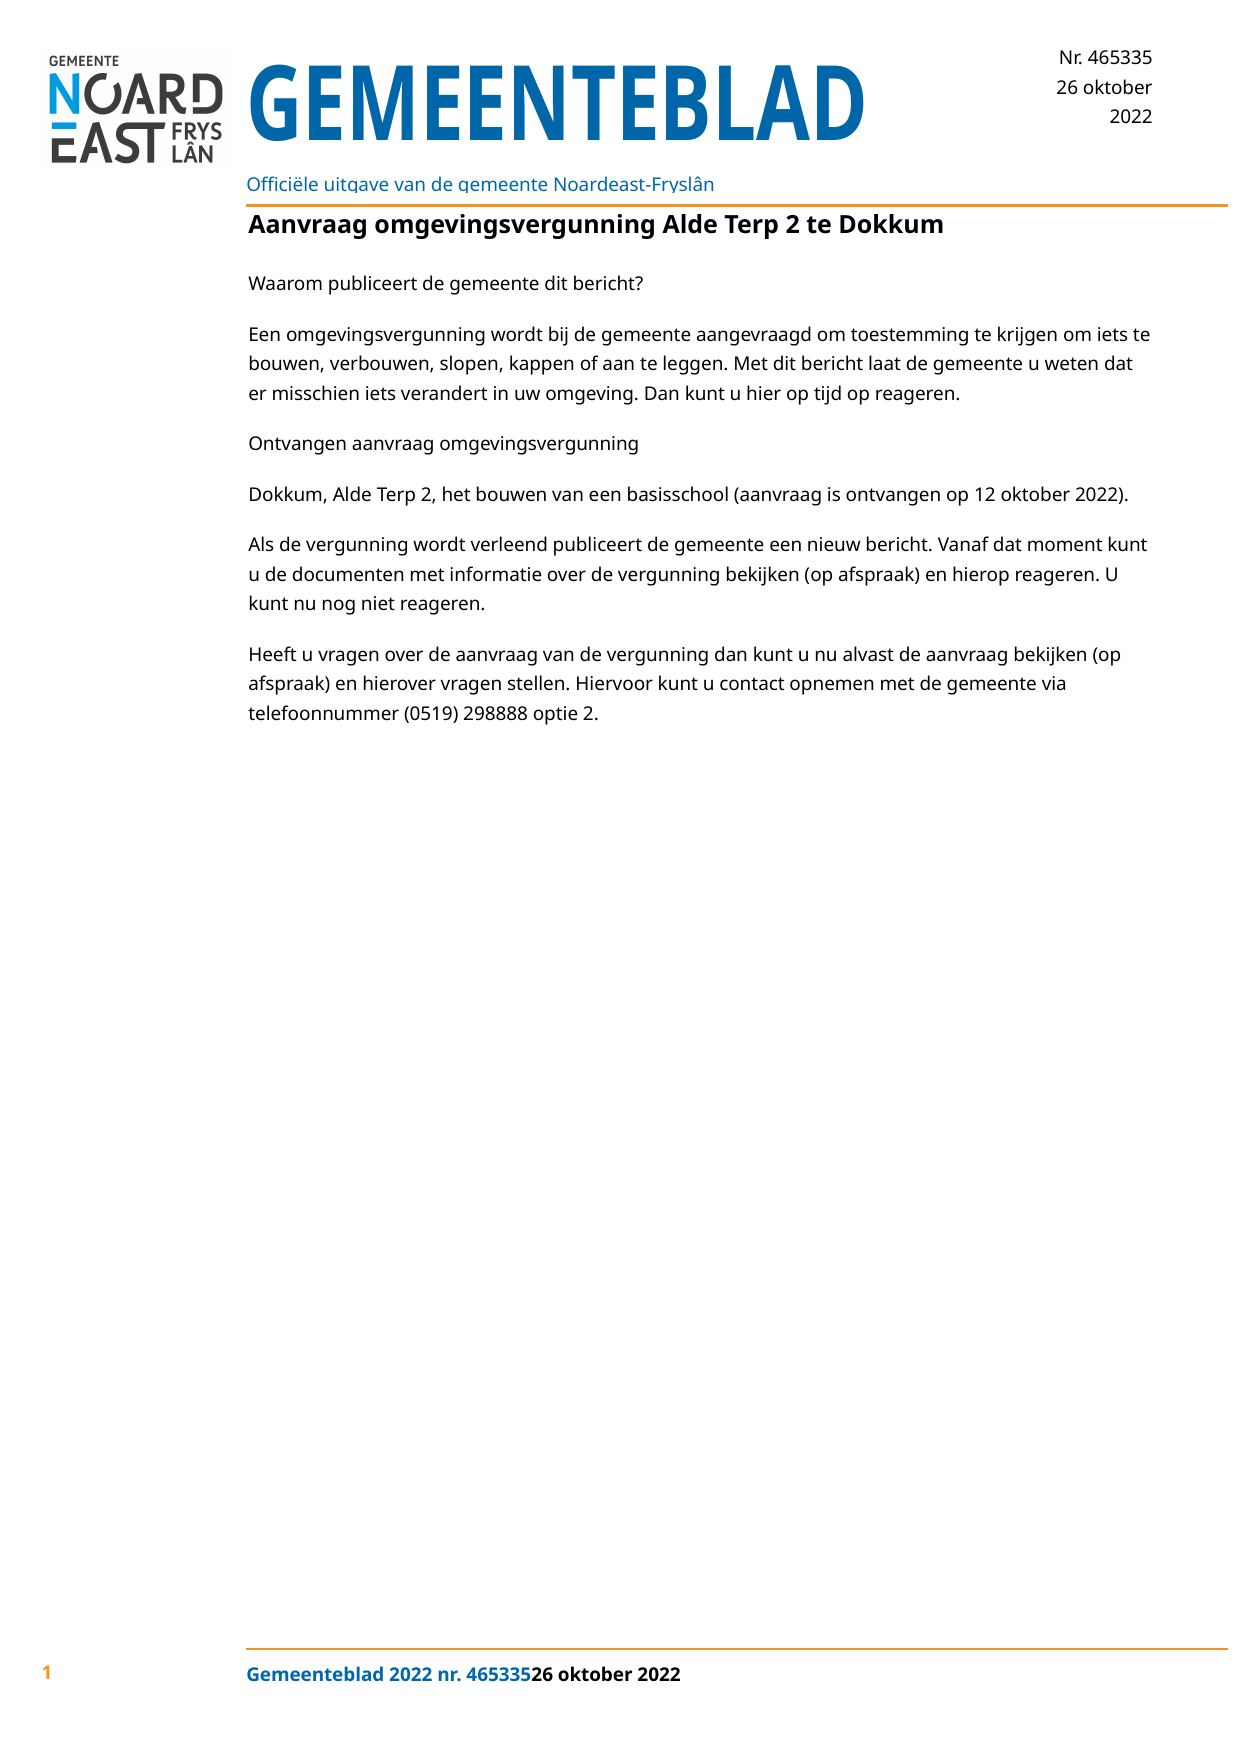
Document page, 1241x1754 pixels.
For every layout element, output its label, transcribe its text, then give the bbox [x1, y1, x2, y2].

text Dokkum, Alde Terp 2, het bouwen van een basisschool (aanvraag is ontvangen op 12 oktober 2022). [248, 481, 1152, 506]
text Heeft u vragen over de aanvraag van de vergunning dan kunt u nu alvast de aanvraag bekijken (op afspraak) en hierover vragen stellen. Hiervoor kunt u contact opnemen met de gemeente via telefoonnummer (0519) 298888 optie 2. [248, 641, 1152, 726]
text Waarom publiceert de gemeente dit bericht? [248, 270, 1152, 296]
text Aanvraag omgevingsvergunning Alde Terp 2 te Dokkum [248, 207, 1152, 241]
text Een omgevingsvergunning wordt bij de gemeente aangevraagd om toestemming te krijgen om iets te bouwen, verbouwen, slopen, kappen of aan te leggen. Met dit bericht laat de gemeente u weten dat er misschien iets verandert in uw omgeving. Dan kunt u hier op tijd op reageren. [248, 321, 1152, 406]
picture [41, 47, 231, 172]
text Als de vergunning wordt verleend publiceert de gemeente een nieuw bericht. Vanaf dat moment kunt u de documenten met informatie over de vergunning bekijken (op afspraak) en hierop reageren. U kunt nu nog niet reageren. [248, 531, 1152, 616]
text Ontvangen aanvraag omgevingsvergunning [248, 430, 1152, 456]
